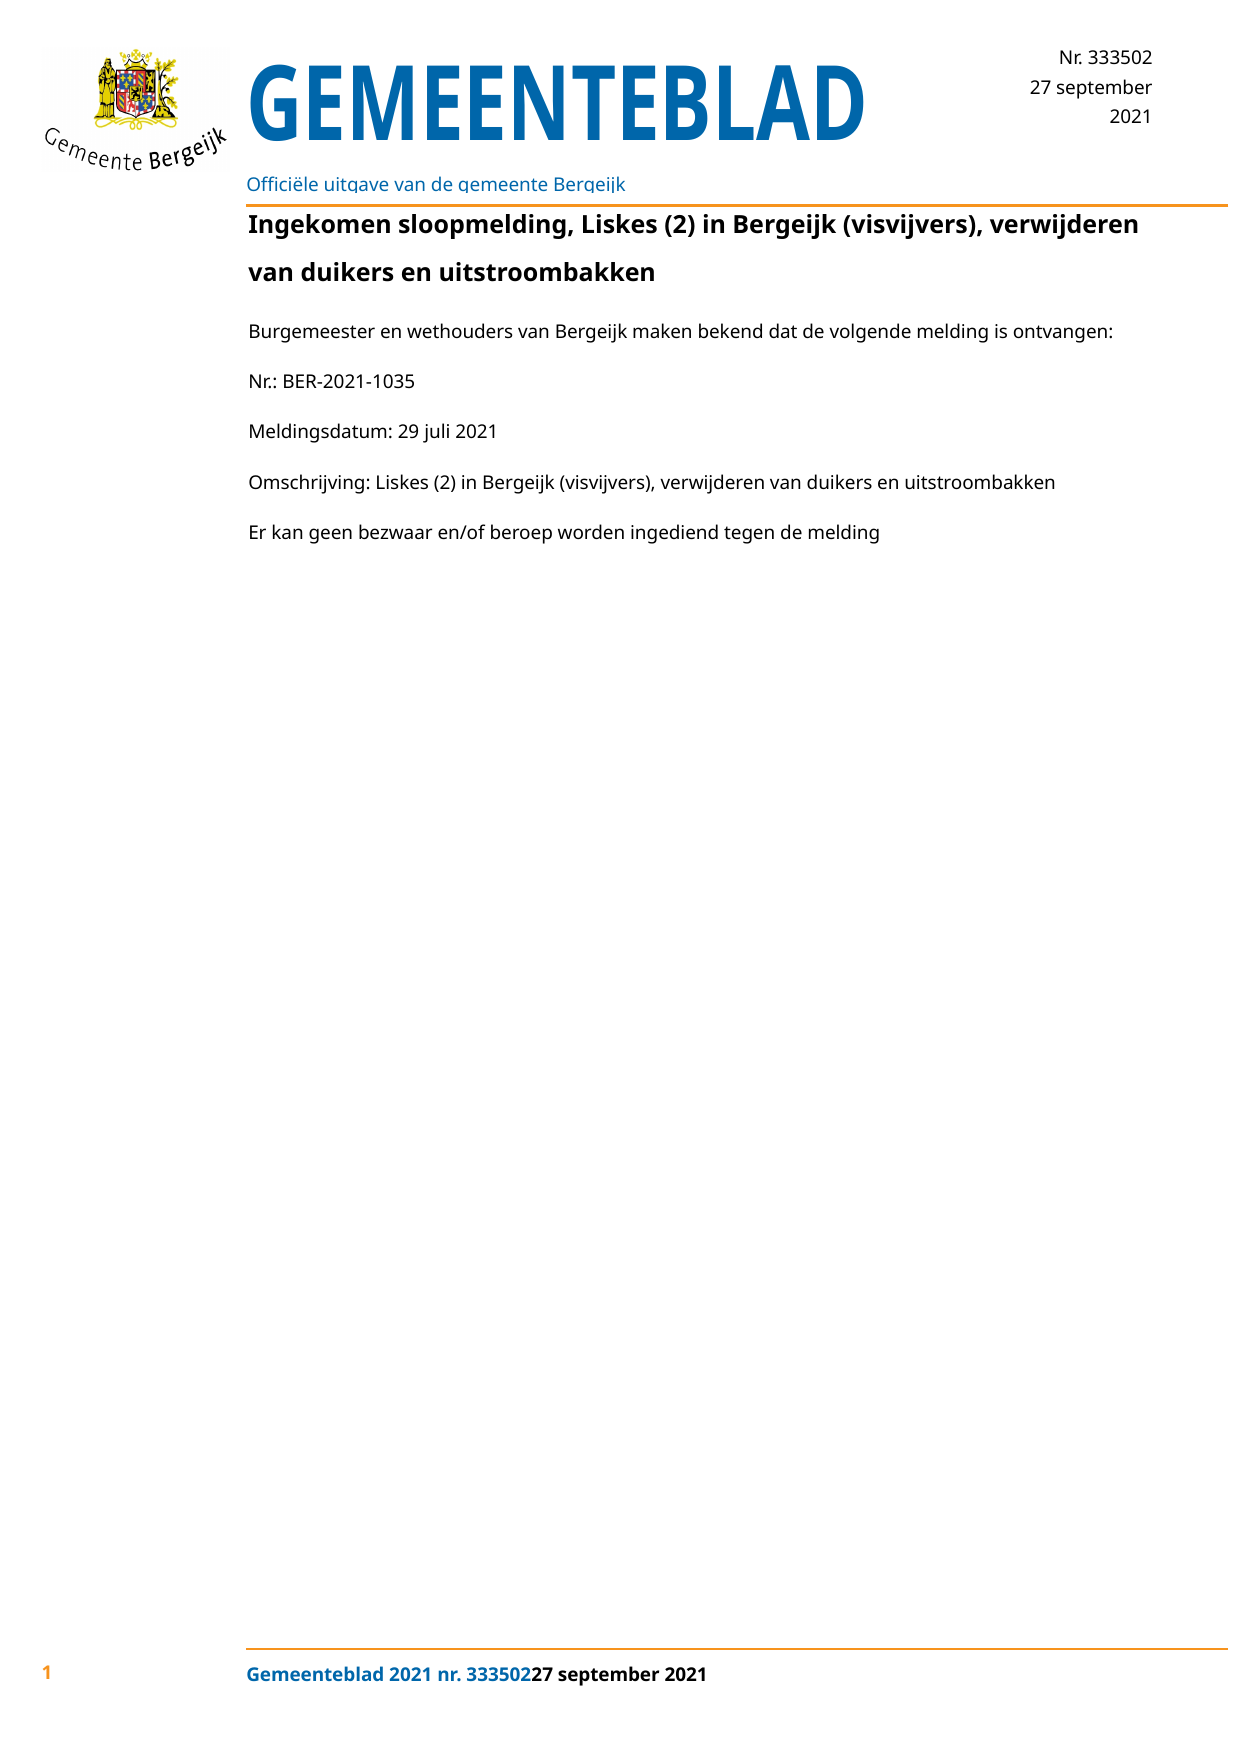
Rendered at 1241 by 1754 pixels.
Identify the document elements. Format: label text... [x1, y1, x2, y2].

text Nr.: BER-2021-1035 [248, 368, 1152, 394]
text Meldingsdatum: 29 juli 2021 [248, 419, 1152, 444]
text Omschrijving: Liskes (2) in Bergeijk (visvijvers), verwijderen van duikers en uitstroombakken [248, 469, 1152, 495]
text Burgemeester en wethouders van Bergeijk maken bekend dat de volgende melding is ontvangen: [248, 318, 1152, 344]
picture [41, 47, 231, 172]
text Ingekomen sloopmelding, Liskes (2) in Bergeijk (visvijvers), verwijderen van duikers en uitstroombakken [248, 207, 1152, 288]
text Er kan geen bezwaar en/of beroep worden ingediend tegen de melding [248, 519, 1152, 545]
